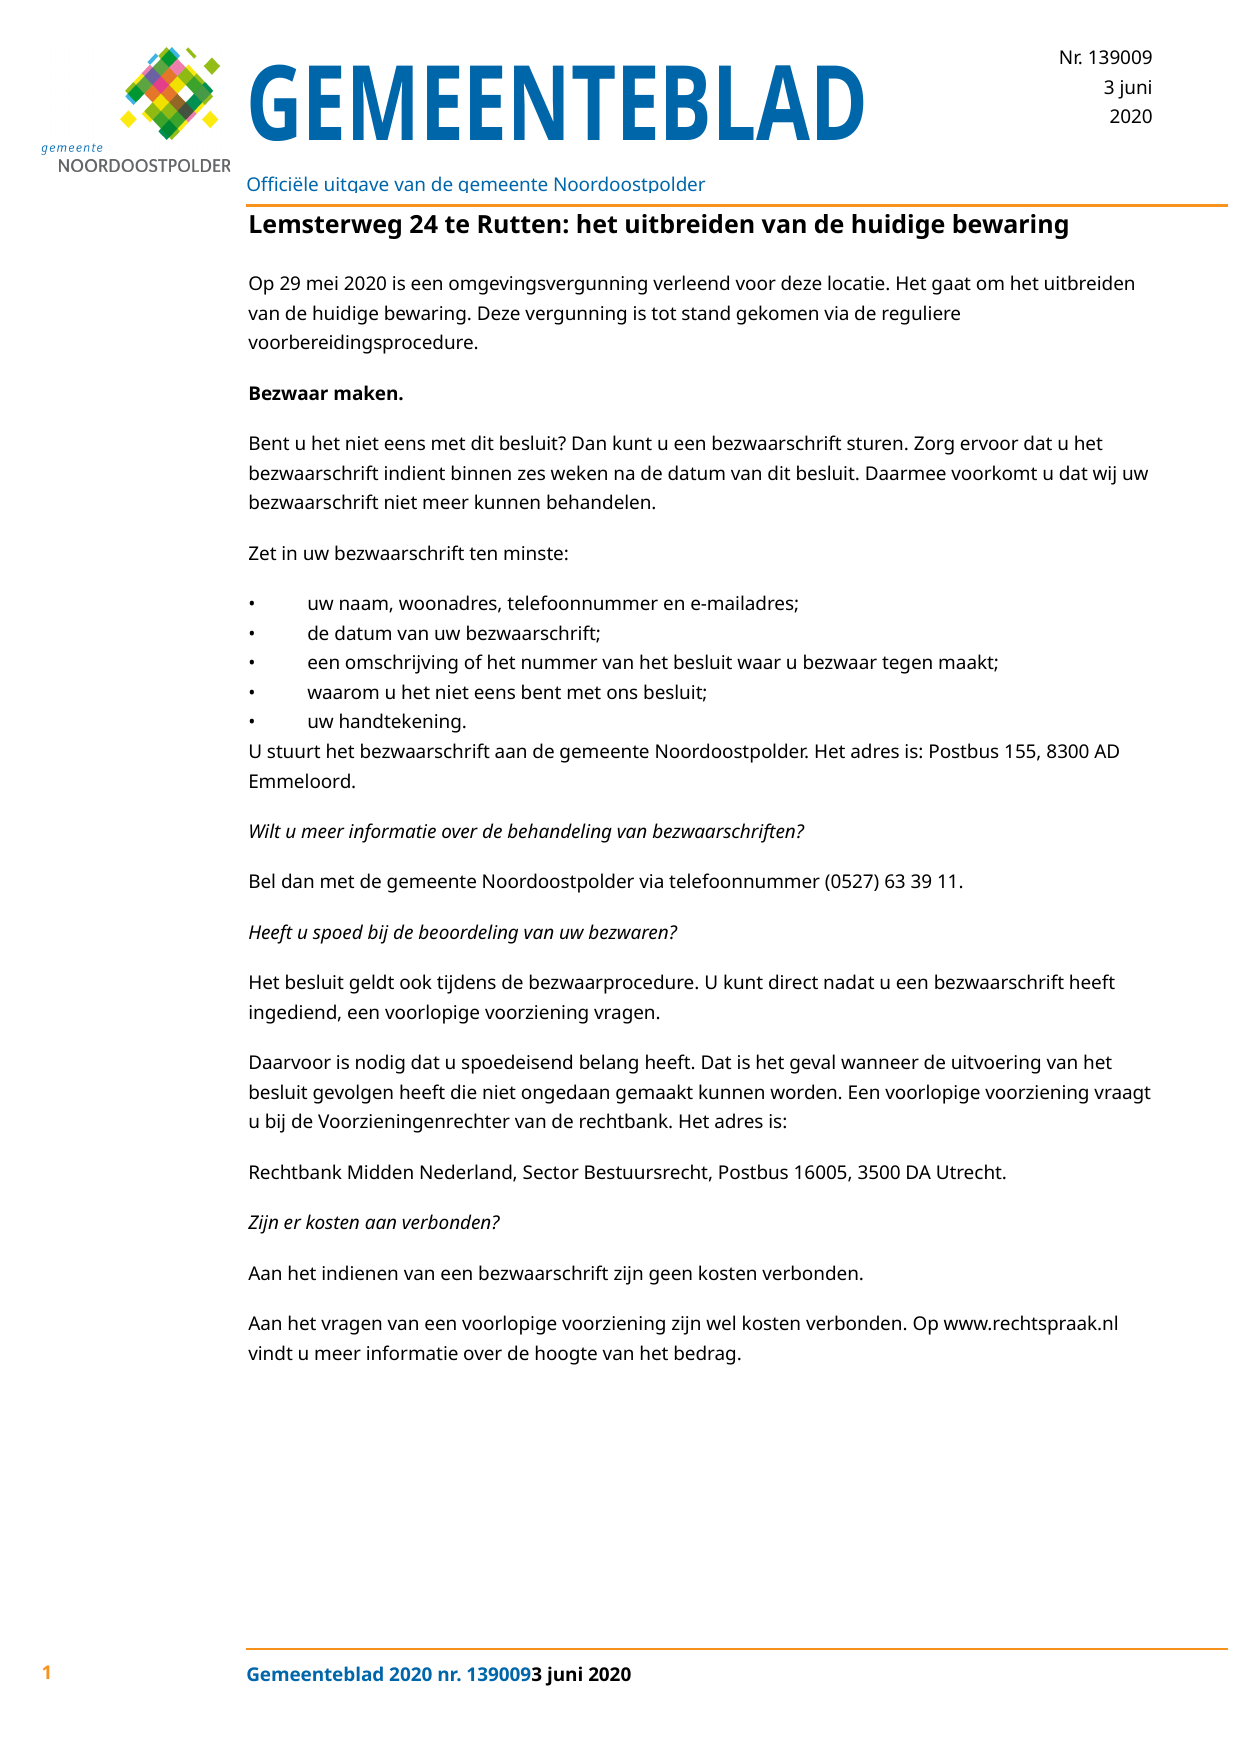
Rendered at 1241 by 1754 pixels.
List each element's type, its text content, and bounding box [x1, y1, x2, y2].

list de datum van uw bezwaarschrift; [248, 620, 1152, 646]
text Bel dan met de gemeente Noordoostpolder via telefoonnummer (0527) 63 39 11. [248, 869, 1152, 894]
text Zet in uw bezwaarschrift ten minste: [248, 540, 1152, 566]
text Bezwaar maken. [248, 380, 1152, 406]
text Het besluit geldt ook tijdens de bezwaarprocedure. U kunt direct nadat u een bezwaarschrift heeft ingediend, een voorlopige voorziening vragen. [248, 969, 1152, 1025]
text Rechtbank Midden Nederland, Sector Bestuursrecht, Postbus 16005, 3500 DA Utrecht. [248, 1159, 1152, 1185]
text Op 29 mei 2020 is een omgevingsvergunning verleend voor deze locatie. Het gaat om het uitbreiden van de huidige bewaring. Deze vergunning is tot stand gekomen via de reguliere voorbereidingsprocedure. [248, 270, 1152, 355]
text U stuurt het bezwaarschrift aan de gemeente Noordoostpolder. Het adres is: Postbus 155, 8300 AD Emmeloord. [248, 738, 1152, 793]
text Aan het indienen van een bezwaarschrift zijn geen kosten verbonden. [248, 1260, 1152, 1286]
text Zijn er kosten aan verbonden? [248, 1209, 1152, 1235]
list waarom u het niet eens bent met ons besluit; [248, 679, 1152, 705]
list een omschrijving of het nummer van het besluit waar u bezwaar tegen maakt; [248, 649, 1152, 675]
list uw naam, woonadres, telefoonnummer en e-mailadres; [248, 590, 1152, 616]
text Daarvoor is nodig dat u spoedeisend belang heeft. Dat is het geval wanneer de uitvoering van het besluit gevolgen heeft die niet ongedaan gemaakt kunnen worden. Een voorlopige voorziening vraagt u bij de Voorzieningenrechter van de rechtbank. Het adres is: [248, 1049, 1152, 1134]
list uw handtekening. [248, 709, 1152, 734]
text Heeft u spoed bij de beoordeling van uw bezwaren? [248, 919, 1152, 945]
picture [41, 47, 231, 172]
text Bent u het niet eens met dit besluit? Dan kunt u een bezwaarschrift sturen. Zorg ervoor dat u het bezwaarschrift indient binnen zes weken na de datum van dit besluit. Daarmee voorkomt u dat wij uw bezwaarschrift niet meer kunnen behandelen. [248, 430, 1152, 515]
text Aan het vragen van een voorlopige voorziening zijn wel kosten verbonden. Op www.rechtspraak.nl vindt u meer informatie over de hoogte van het bedrag. [248, 1310, 1152, 1366]
text Wilt u meer informatie over de behandeling van bezwaarschriften? [248, 818, 1152, 844]
text Lemsterweg 24 te Rutten: het uitbreiden van de huidige bewaring [248, 207, 1152, 241]
